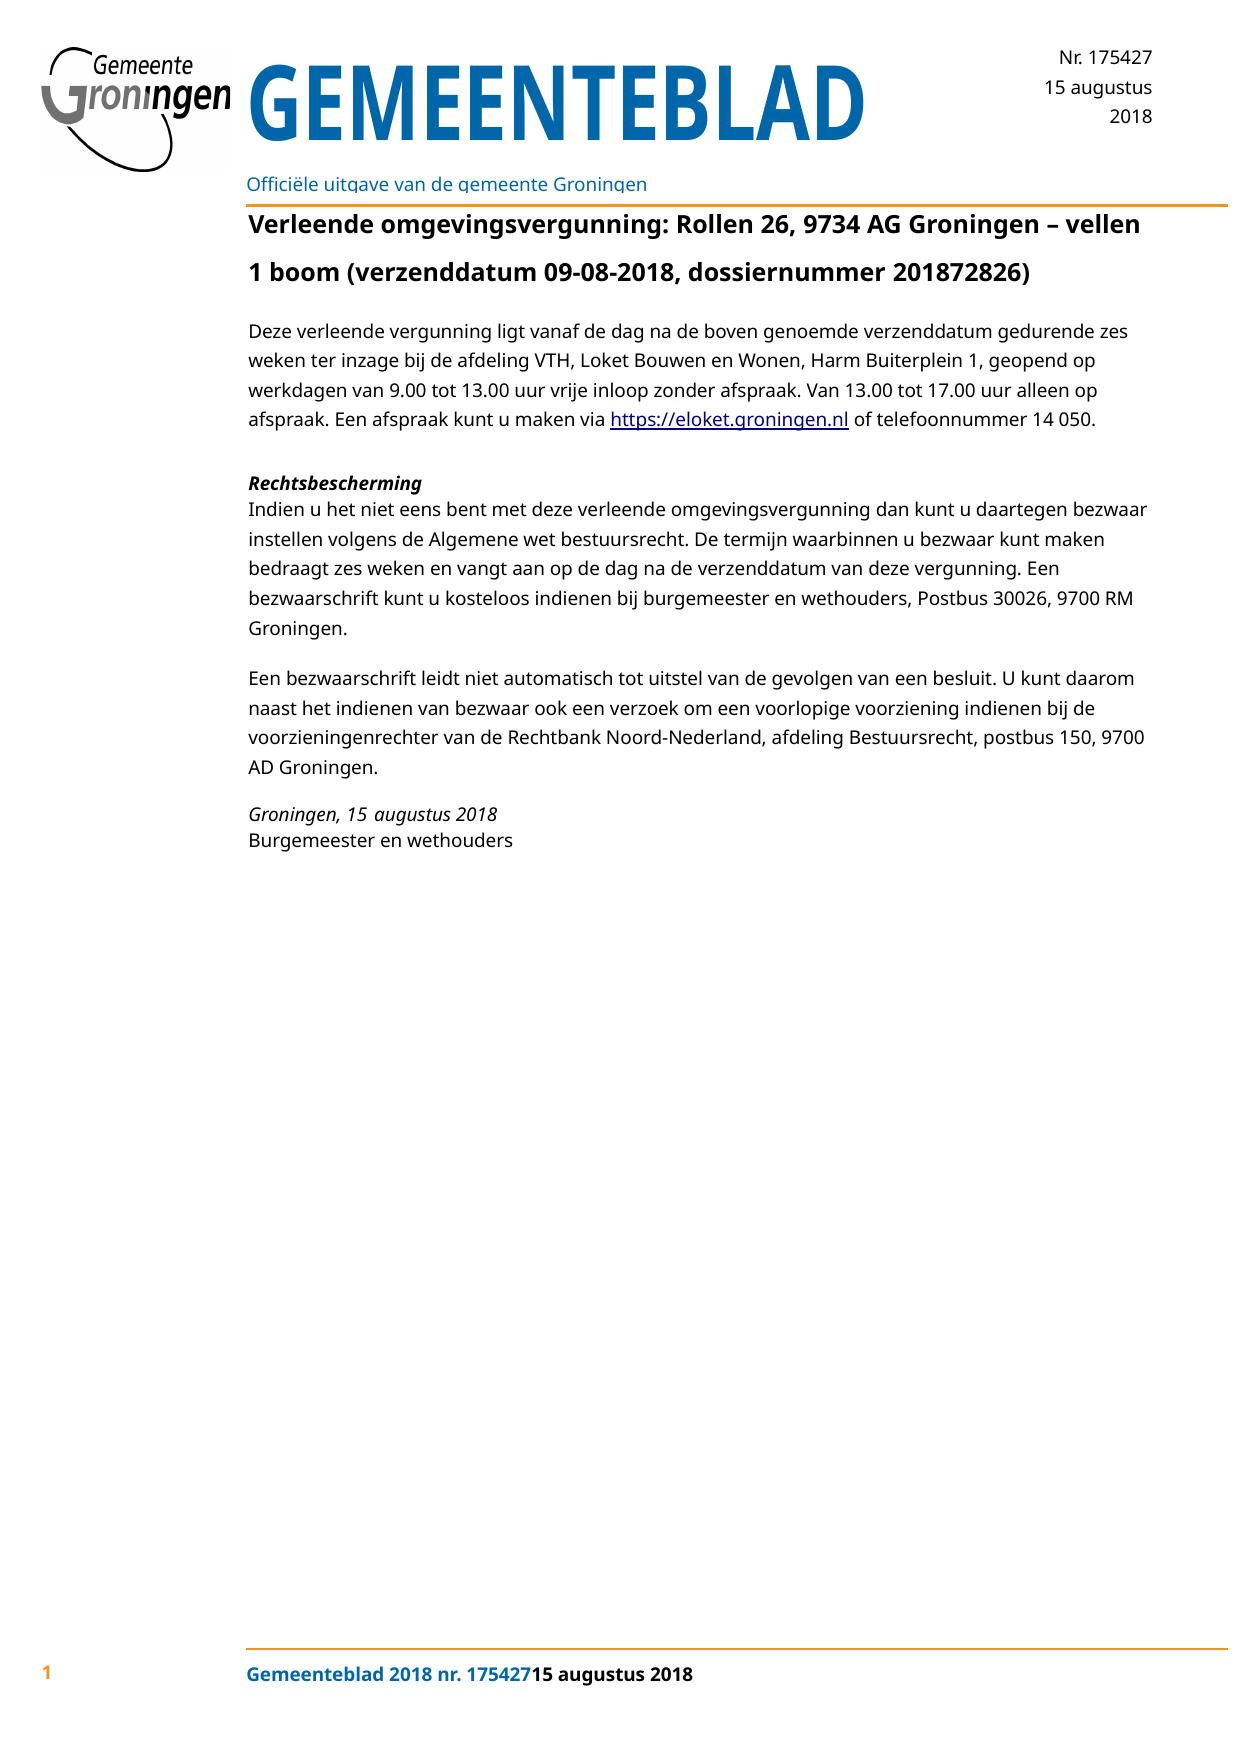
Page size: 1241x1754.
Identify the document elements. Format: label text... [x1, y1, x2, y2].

text Verleende omgevingsvergunning: Rollen 26, 9734 AG Groningen – vellen 1 boom (verzenddatum 09-08-2018, dossiernummer 201872826) [248, 207, 1152, 288]
text Burgemeester en wethouders [248, 827, 1152, 853]
text Indien u het niet eens bent met deze verleende omgevingsvergunning dan kunt u daartegen bezwaar instellen volgens de Algemene wet bestuursrecht. De termijn waarbinnen u bezwaar kunt maken bedraagt zes weken en vangt aan op de dag na de verzenddatum van deze vergunning. Een bezwaarschrift kunt u kosteloos indienen bij burgemeester en wethouders, Postbus 30026, 9700 RM Groningen. [248, 496, 1152, 640]
text Groningen, 15 augustus 2018 [248, 802, 1152, 827]
picture [41, 47, 231, 172]
text Een bezwaarschrift leidt niet automatisch tot uitstel van de gevolgen van een besluit. U kunt daarom naast het indienen van bezwaar ook een verzoek om een voorlopige voorziening indienen bij de voorzieningenrechter van de Rechtbank Noord-Nederland, afdeling Bestuursrecht, postbus 150, 9700 AD Groningen. [248, 665, 1152, 779]
text Rechtsbescherming [248, 471, 1152, 496]
text Deze verleende vergunning ligt vanaf de dag na de boven genoemde verzenddatum gedurende zes weken ter inzage bij de afdeling VTH, Loket Bouwen en Wonen, Harm Buiterplein 1, geopend op werkdagen van 9.00 tot 13.00 uur vrije inloop zonder afspraak. Van 13.00 tot 17.00 uur alleen op afspraak. Een afspraak kunt u maken via https://eloket.groningen.nl of telefoonnummer 14 050. [248, 318, 1152, 432]
